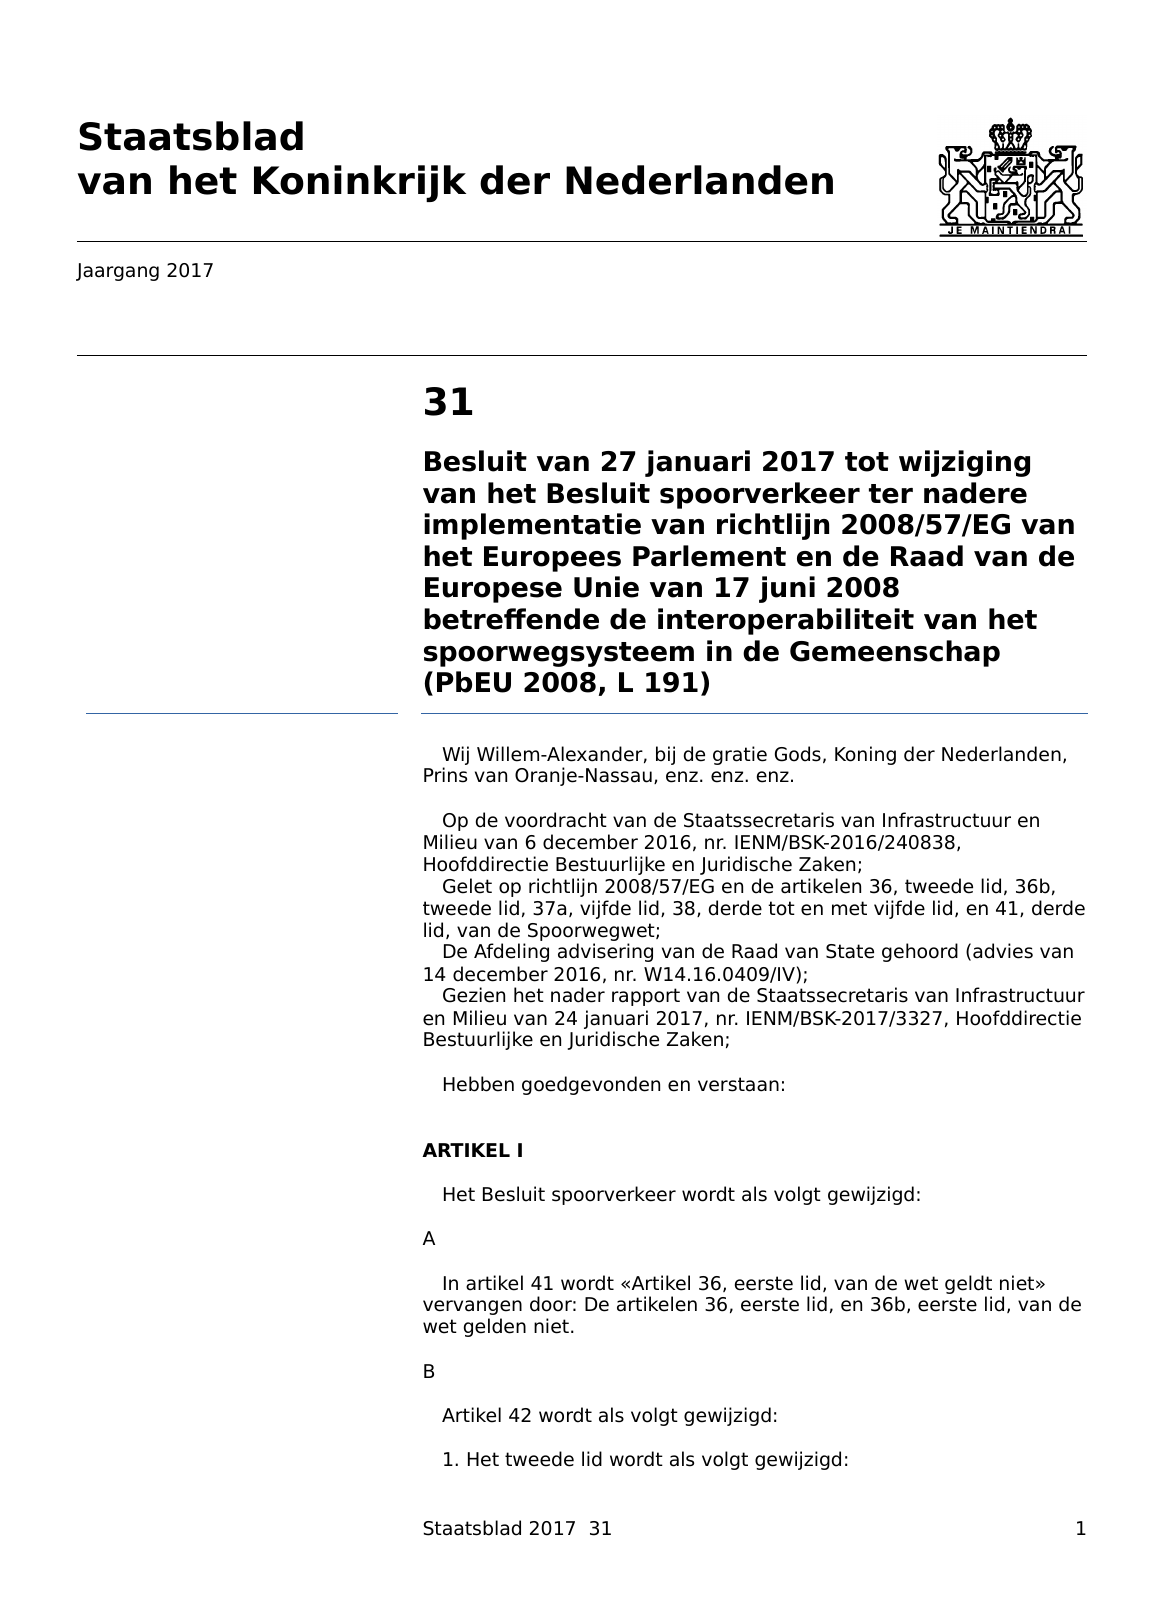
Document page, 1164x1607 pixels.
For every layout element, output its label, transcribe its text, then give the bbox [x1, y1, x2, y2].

text Wij Willem-Alexander, bij de gratie Gods, Koning der Nederlanden, Prins van Oranje-Nassau, enz. enz. enz. [422, 743, 1087, 787]
text 1. Het tweede lid wordt als volgt gewijzigd: [422, 1449, 1087, 1471]
text A [422, 1228, 1087, 1250]
subtitle ARTIKEL I [422, 1140, 1087, 1162]
table_header Staatsblad van het Koninkrijk der Nederlanden [77, 100, 886, 241]
text Artikel 42 wordt als volgt gewijzigd: [422, 1405, 1087, 1427]
text Hebben goedgevonden en verstaan: [422, 1073, 1087, 1096]
text Het Besluit spoorverkeer wordt als volgt gewijzigd: [422, 1184, 1087, 1206]
text In artikel 41 wordt «Artikel 36, eerste lid, van de wet geldt niet» vervangen door: De artikelen 36, eerste lid, en 36b, eerste lid, van de wet gelden niet. [422, 1272, 1087, 1338]
table_header [886, 100, 1087, 241]
picture [936, 115, 1087, 240]
table_cell Jaargang 2017 [77, 242, 1087, 355]
text Gezien het nader rapport van de Staatssecretaris van Infrastructuur en Milieu van 24 januari 2017, nr. IENM/BSK-2017/3327, Hoofddirectie Bestuurlijke en Juridische Zaken; [422, 985, 1087, 1051]
text B [422, 1361, 1087, 1382]
text Op de voordracht van de Staatssecretaris van Infrastructuur en Milieu van 6 december 2016, nr. IENM/BSK-2016/240838, Hoofddirectie Bestuurlijke en Juridische Zaken; [422, 809, 1087, 876]
text De Afdeling advisering van de Raad van State gehoord (advies van 14 december 2016, nr. W14.16.0409/IV); [422, 941, 1087, 985]
subtitle 31 [422, 381, 1087, 424]
text Gelet op richtlijn 2008/57/EG en de artikelen 36, tweede lid, 36b, tweede lid, 37a, vijfde lid, 38, derde tot en met vijfde lid, en 41, derde lid, van de Spoorwegwet; [422, 876, 1087, 941]
text Besluit van 27 januari 2017 tot wijziging van het Besluit spoorverkeer ter nadere implementatie van richtlijn 2008/57/EG van het Europees Parlement en de Raad van de Europese Unie van 17 juni 2008 betreffende de interoperabiliteit van het spoorwegsysteem in de Gemeenschap (PbEU 2008, L 191) [422, 447, 1087, 699]
